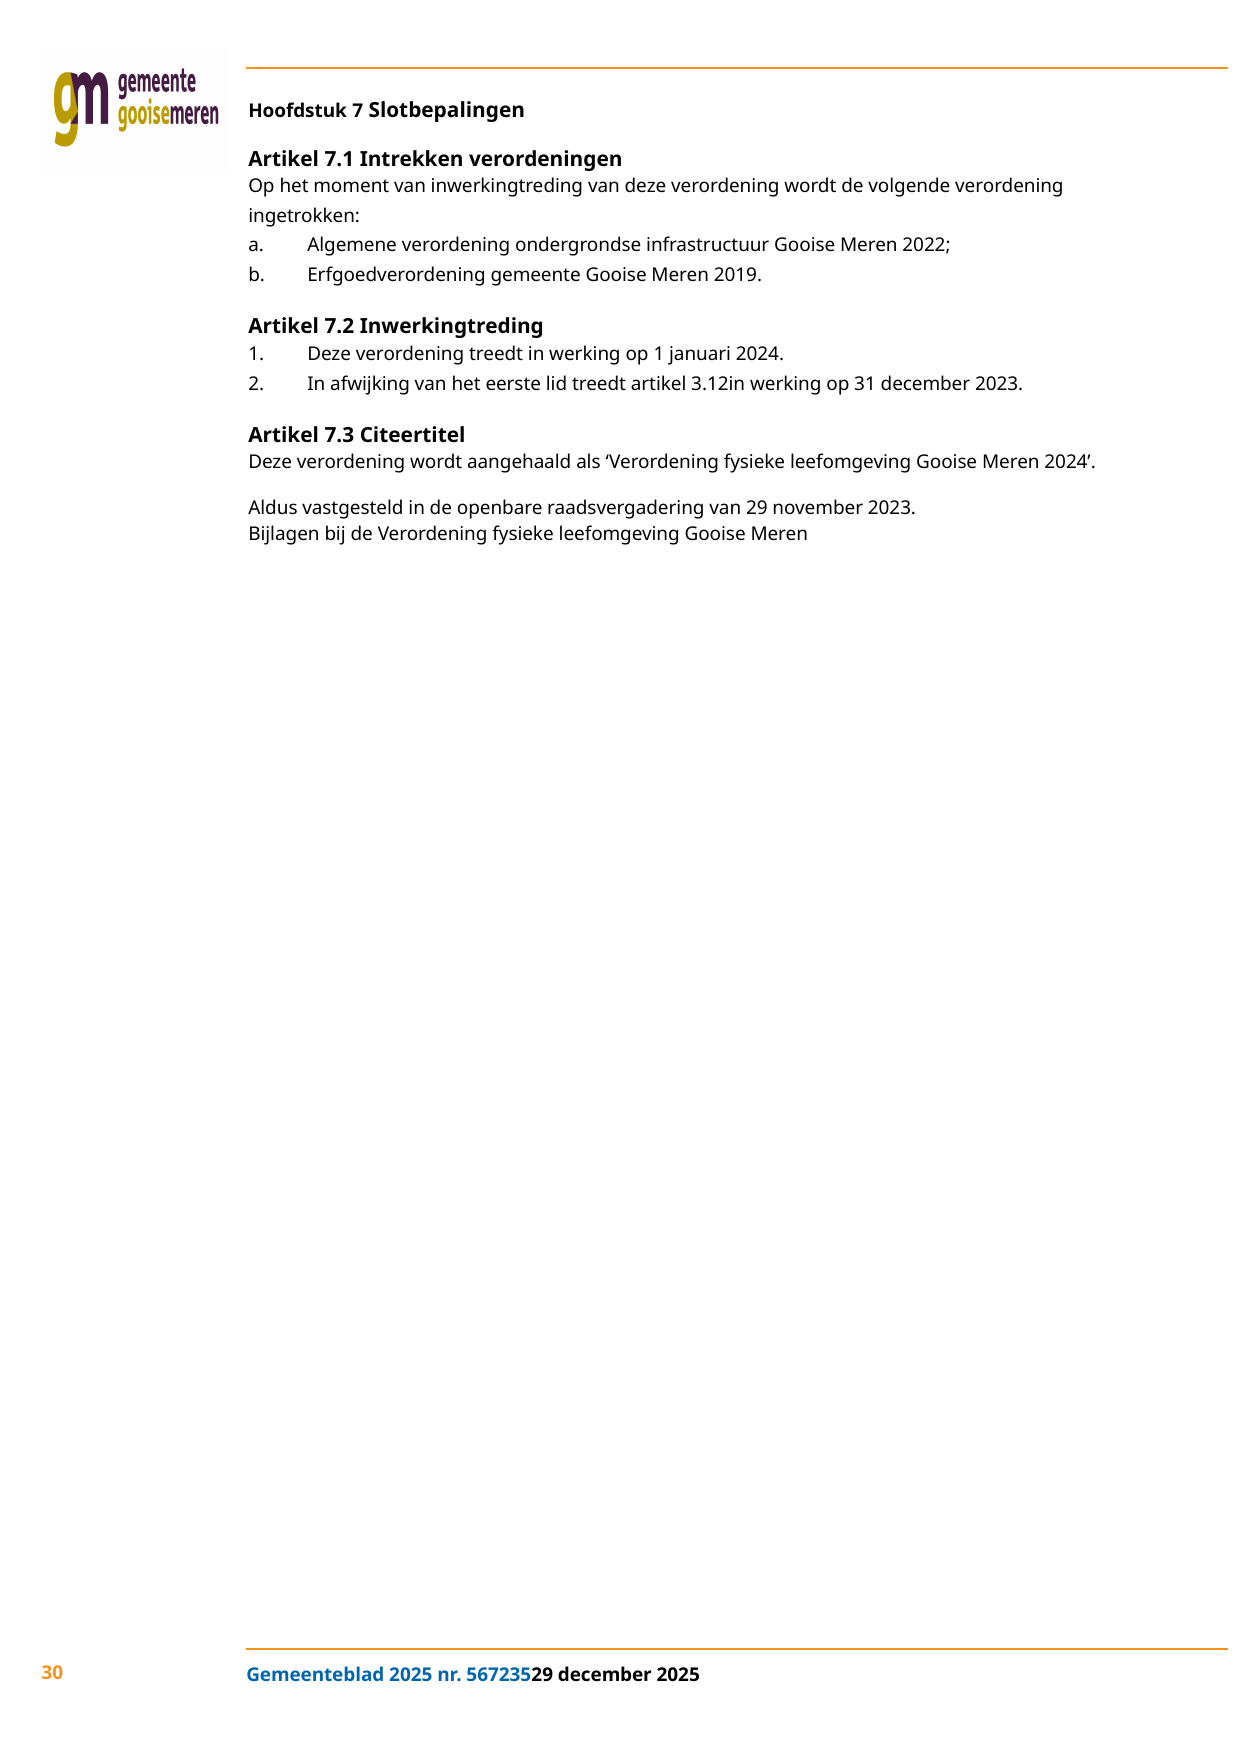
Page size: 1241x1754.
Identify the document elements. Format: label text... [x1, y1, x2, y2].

text Aldus vastgesteld in de openbare raadsvergadering van 29 november 2023. [248, 494, 1152, 520]
text Deze verordening wordt aangehaald als ‘Verordening fysieke leefomgeving Gooise Meren 2024’. [248, 448, 1152, 474]
text Bijlagen bij de Verordening fysieke leefomgeving Gooise Meren [248, 520, 1152, 546]
text Op het moment van inwerkingtreding van deze verordening wordt de volgende verordening ingetrokken: [248, 172, 1152, 228]
list Erfgoedverordening gemeente Gooise Meren 2019. [248, 261, 1152, 287]
text Hoofdstuk 7 Slotbepalingen [248, 95, 1152, 123]
list In afwijking van het eerste lid treedt artikel 3.12in werking op 31 december 2023. [248, 370, 1152, 395]
text Artikel 7.3 Citeertitel [248, 420, 1152, 448]
text Artikel 7.2 Inwerkingtreding [248, 312, 1152, 340]
text Artikel 7.1 Intrekken verordeningen [248, 144, 1152, 172]
list Algemene verordening ondergrondse infrastructuur Gooise Meren 2022; [248, 232, 1152, 257]
list Deze verordening treedt in werking op 1 januari 2024. [248, 340, 1152, 366]
picture [41, 47, 231, 172]
